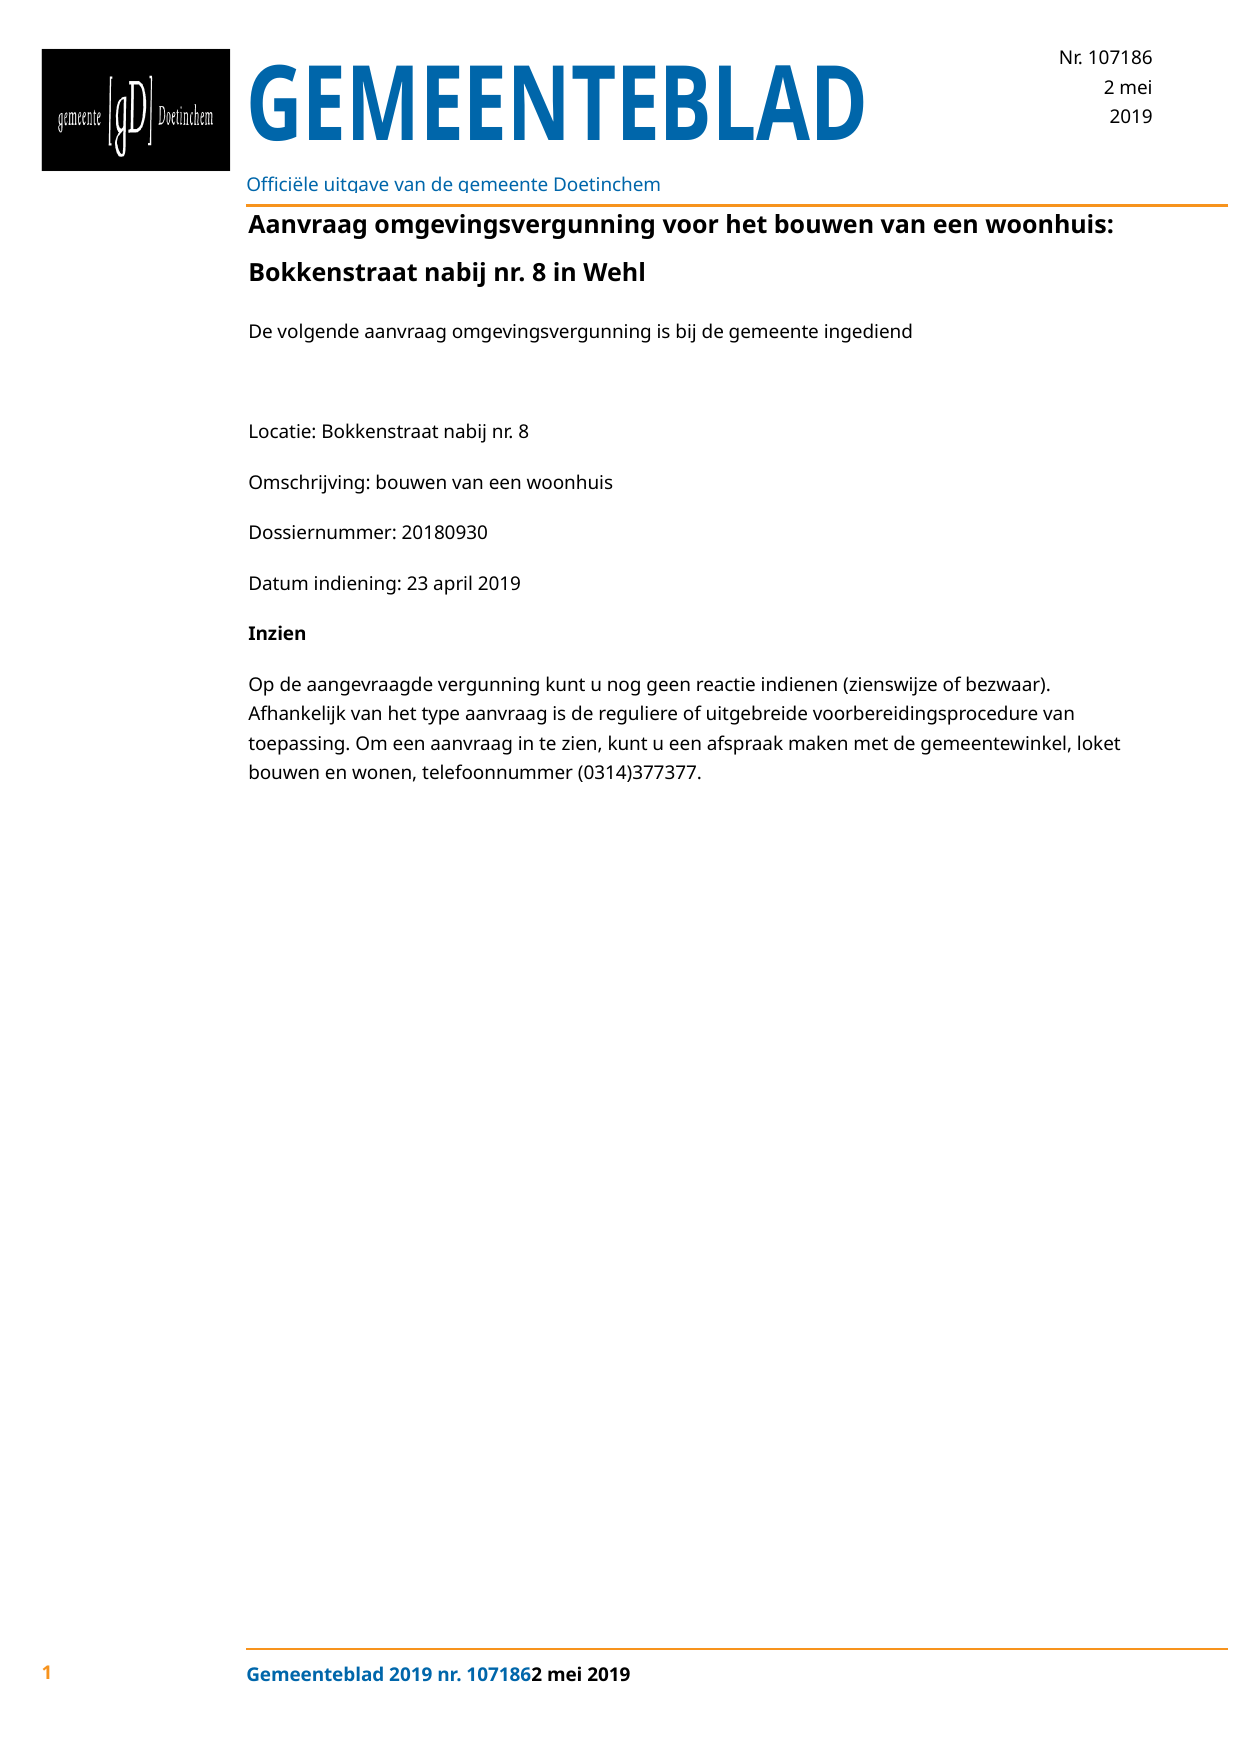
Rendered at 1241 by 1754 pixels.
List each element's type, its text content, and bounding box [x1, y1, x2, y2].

text Omschrijving: bouwen van een woonhuis [248, 469, 1152, 495]
text Aanvraag omgevingsvergunning voor het bouwen van een woonhuis: Bokkenstraat nabij nr. 8 in Wehl [248, 207, 1152, 288]
text Dossiernummer: 20180930 [248, 519, 1152, 545]
text Datum indiening: 23 april 2019 [248, 570, 1152, 596]
text Inzien [248, 620, 1152, 646]
text De volgende aanvraag omgevingsvergunning is bij de gemeente ingediend [248, 318, 1152, 344]
picture [41, 47, 231, 172]
text Locatie: Bokkenstraat nabij nr. 8 [248, 419, 1152, 444]
text Op de aangevraagde vergunning kunt u nog geen reactie indienen (zienswijze of bezwaar). Afhankelijk van het type aanvraag is de reguliere of uitgebreide voorbereidingsprocedure van toepassing. Om een aanvraag in te zien, kunt u een afspraak maken met de gemeentewinkel, loket bouwen en wonen, telefoonnummer (0314)377377. [248, 671, 1152, 785]
